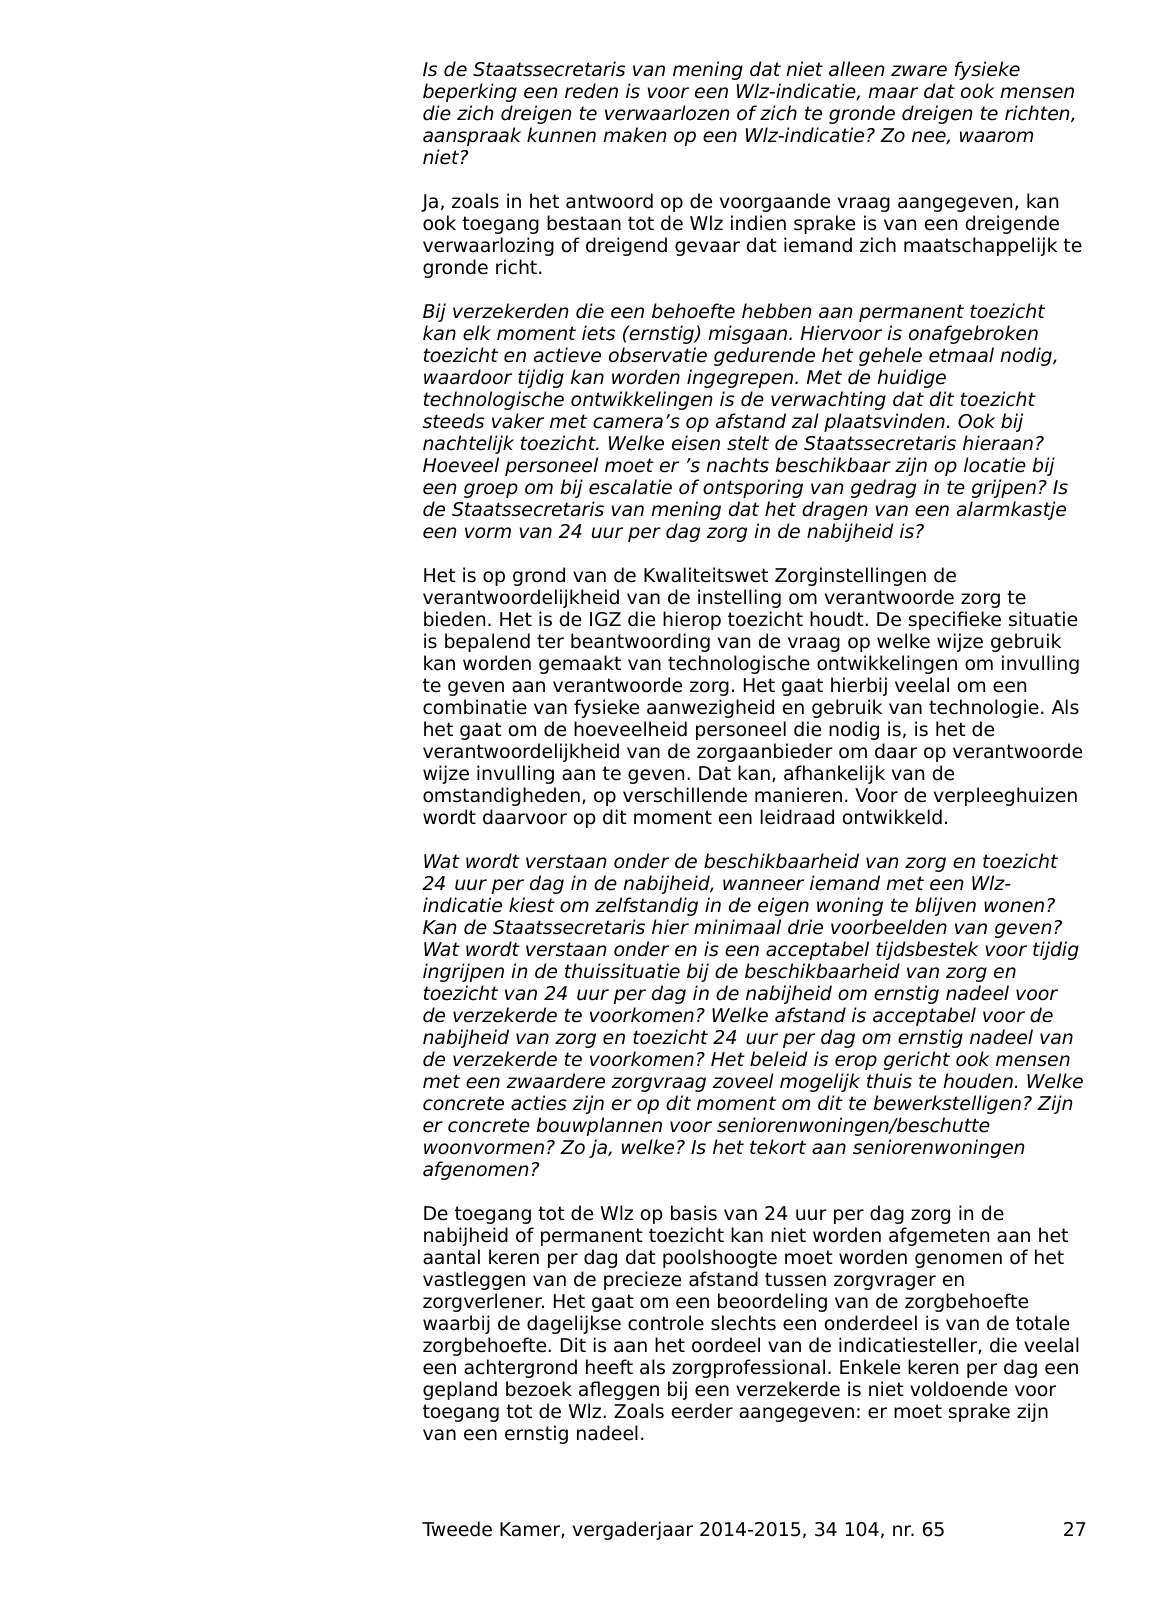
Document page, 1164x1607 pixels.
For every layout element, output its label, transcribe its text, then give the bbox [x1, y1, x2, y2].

text Het is op grond van de Kwaliteitswet Zorginstellingen de verantwoordelijkheid van de instelling om verantwoorde zorg te bieden. Het is de IGZ die hierop toezicht houdt. De specifieke situatie is bepalend ter beantwoording van de vraag op welke wijze gebruik kan worden gemaakt van technologische ontwikkelingen om invulling te geven aan verantwoorde zorg. Het gaat hierbij veelal om een combinatie van fysieke aanwezigheid en gebruik van technologie. Als het gaat om de hoeveelheid personeel die nodig is, is het de verantwoordelijkheid van de zorgaanbieder om daar op verantwoorde wijze invulling aan te geven. Dat kan, afhankelijk van de omstandigheden, op verschillende manieren. Voor de verpleeghuizen wordt daarvoor op dit moment een leidraad ontwikkeld. [422, 565, 1087, 829]
text Ja, zoals in het antwoord op de voorgaande vraag aangegeven, kan ook toegang bestaan tot de Wlz indien sprake is van een dreigende verwaarlozing of dreigend gevaar dat iemand zich maatschappelijk te gronde richt. [422, 191, 1087, 279]
text Is de Staatssecretaris van mening dat niet alleen zware fysieke beperking een reden is voor een Wlz-indicatie, maar dat ook mensen die zich dreigen te verwaarlozen of zich te gronde dreigen te richten, aanspraak kunnen maken op een Wlz-indicatie? Zo nee, waarom niet? [422, 59, 1087, 169]
text Bij verzekerden die een behoefte hebben aan permanent toezicht kan elk moment iets (ernstig) misgaan. Hiervoor is onafgebroken toezicht en actieve observatie gedurende het gehele etmaal nodig, waardoor tijdig kan worden ingegrepen. Met de huidige technologische ontwikkelingen is de verwachting dat dit toezicht steeds vaker met camera’s op afstand zal plaatsvinden. Ook bij nachtelijk toezicht. Welke eisen stelt de Staatssecretaris hieraan? Hoeveel personeel moet er ’s nachts beschikbaar zijn op locatie bij een groep om bij escalatie of ontsporing van gedrag in te grijpen? Is de Staatssecretaris van mening dat het dragen van een alarmkastje een vorm van 24 uur per dag zorg in de nabijheid is? [422, 301, 1087, 543]
text Wat wordt verstaan onder de beschikbaarheid van zorg en toezicht 24 uur per dag in de nabijheid, wanneer iemand met een Wlz-indicatie kiest om zelfstandig in de eigen woning te blijven wonen? Kan de Staatssecretaris hier minimaal drie voorbeelden van geven? Wat wordt verstaan onder en is een acceptabel tijdsbestek voor tijdig ingrijpen in de thuissituatie bij de beschikbaarheid van zorg en toezicht van 24 uur per dag in de nabijheid om ernstig nadeel voor de verzekerde te voorkomen? Welke afstand is acceptabel voor de nabijheid van zorg en toezicht 24 uur per dag om ernstig nadeel van de verzekerde te voorkomen? Het beleid is erop gericht ook mensen met een zwaardere zorgvraag zoveel mogelijk thuis te houden. Welke concrete acties zijn er op dit moment om dit te bewerkstelligen? Zijn er concrete bouwplannen voor seniorenwoningen/beschutte woonvormen? Zo ja, welke? Is het tekort aan seniorenwoningen afgenomen? [422, 851, 1087, 1181]
text De toegang tot de Wlz op basis van 24 uur per dag zorg in de nabijheid of permanent toezicht kan niet worden afgemeten aan het aantal keren per dag dat poolshoogte moet worden genomen of het vastleggen van de precieze afstand tussen zorgvrager en zorgverlener. Het gaat om een beoordeling van de zorgbehoefte waarbij de dagelijkse controle slechts een onderdeel is van de totale zorgbehoefte. Dit is aan het oordeel van de indicatiesteller, die veelal een achtergrond heeft als zorgprofessional. Enkele keren per dag een gepland bezoek afleggen bij een verzekerde is niet voldoende voor toegang tot de Wlz. Zoals eerder aangegeven: er moet sprake zijn van een ernstig nadeel. [422, 1203, 1087, 1445]
